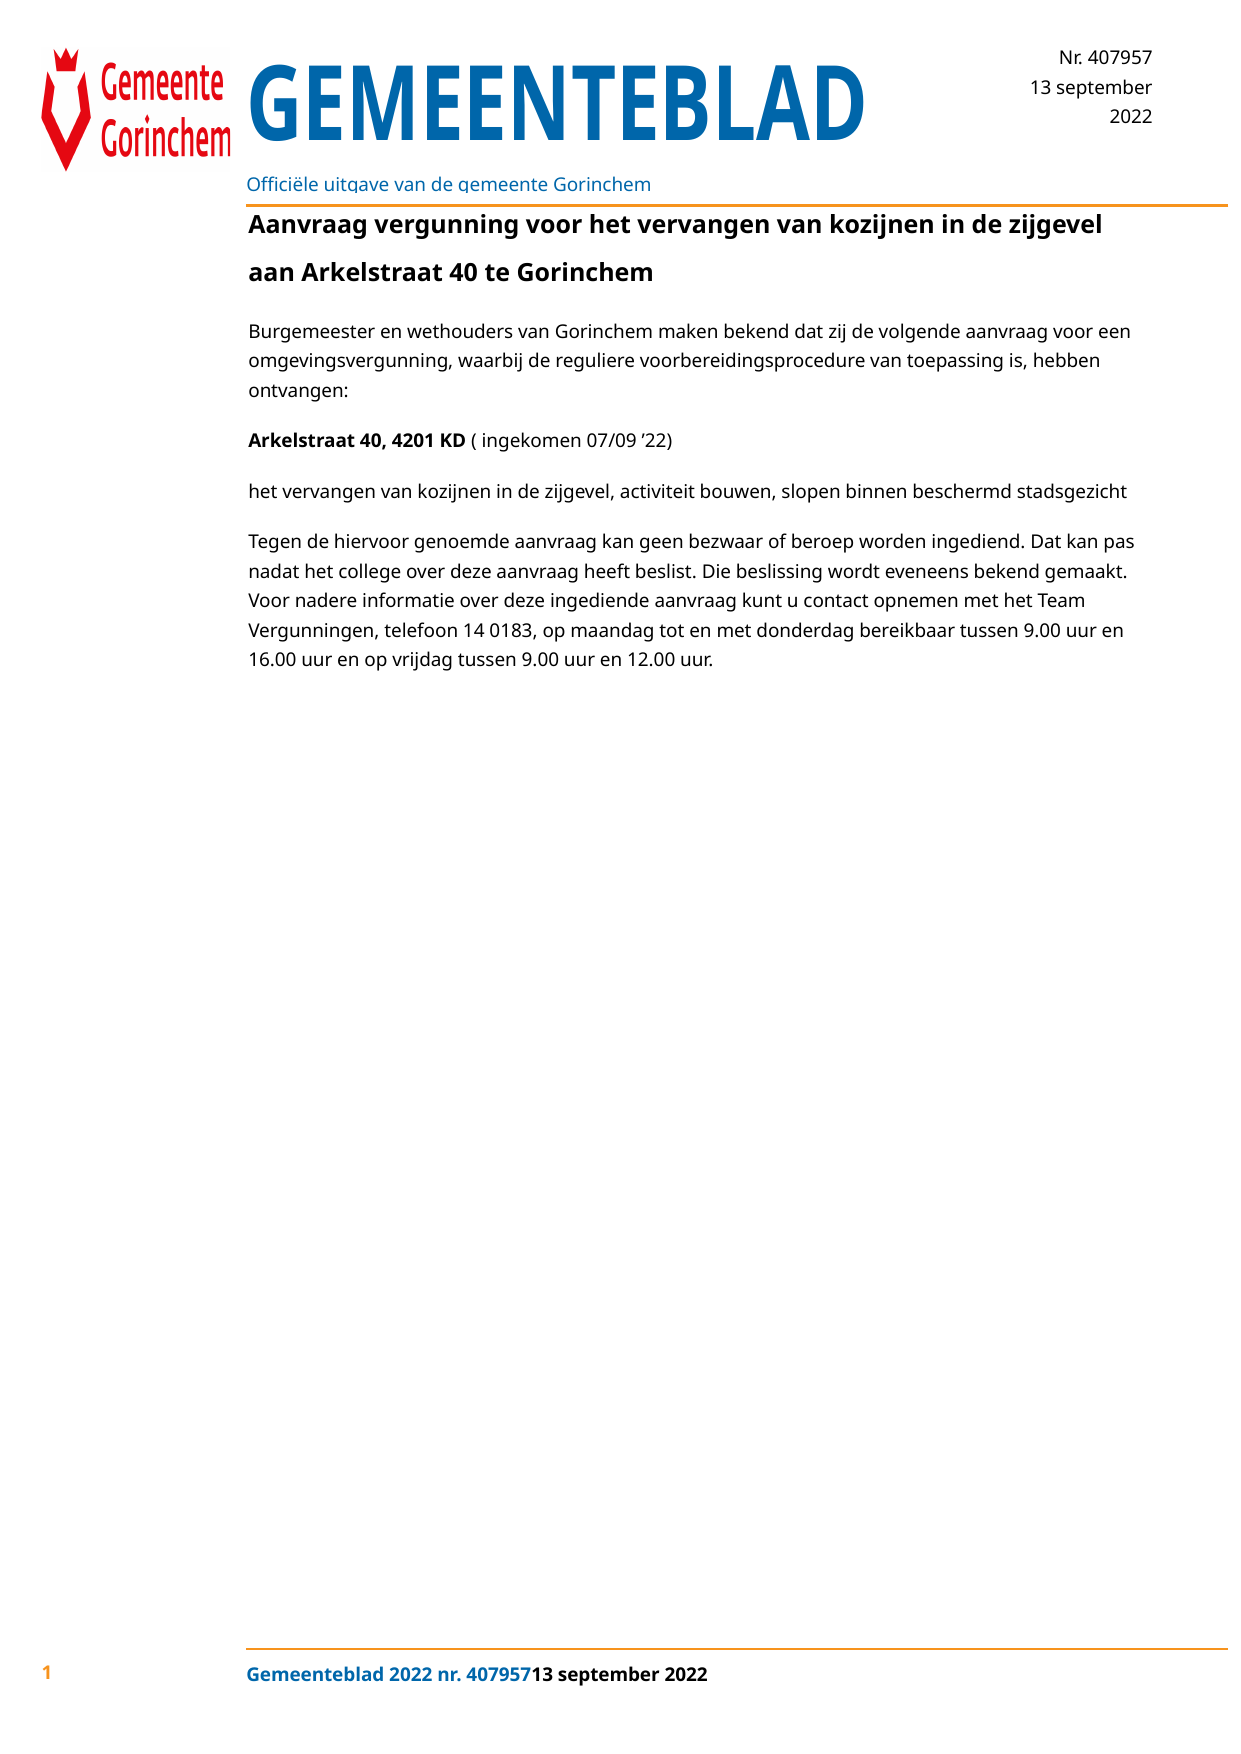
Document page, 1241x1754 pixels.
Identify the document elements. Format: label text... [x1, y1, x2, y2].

text Burgemeester en wethouders van Gorinchem maken bekend dat zij de volgende aanvraag voor een omgevingsvergunning, waarbij de reguliere voorbereidingsprocedure van toepassing is, hebben ontvangen: [248, 318, 1152, 403]
text Arkelstraat 40, 4201 KD ( ingekomen 07/09 ’22) [248, 427, 1152, 453]
picture [41, 47, 231, 172]
text Tegen de hiervoor genoemde aanvraag kan geen bezwaar of beroep worden ingediend. Dat kan pas nadat het college over deze aanvraag heeft beslist. Die beslissing wordt eveneens bekend gemaakt. Voor nadere informatie over deze ingediende aanvraag kunt u contact opnemen met het Team Vergunningen, telefoon 14 0183, op maandag tot en met donderdag bereikbaar tussen 9.00 uur en 16.00 uur en op vrijdag tussen 9.00 uur en 12.00 uur. [248, 528, 1152, 672]
text Aanvraag vergunning voor het vervangen van kozijnen in de zijgevel aan Arkelstraat 40 te Gorinchem [248, 207, 1152, 288]
text het vervangen van kozijnen in de zijgevel, activiteit bouwen, slopen binnen beschermd stadsgezicht [248, 478, 1152, 504]
